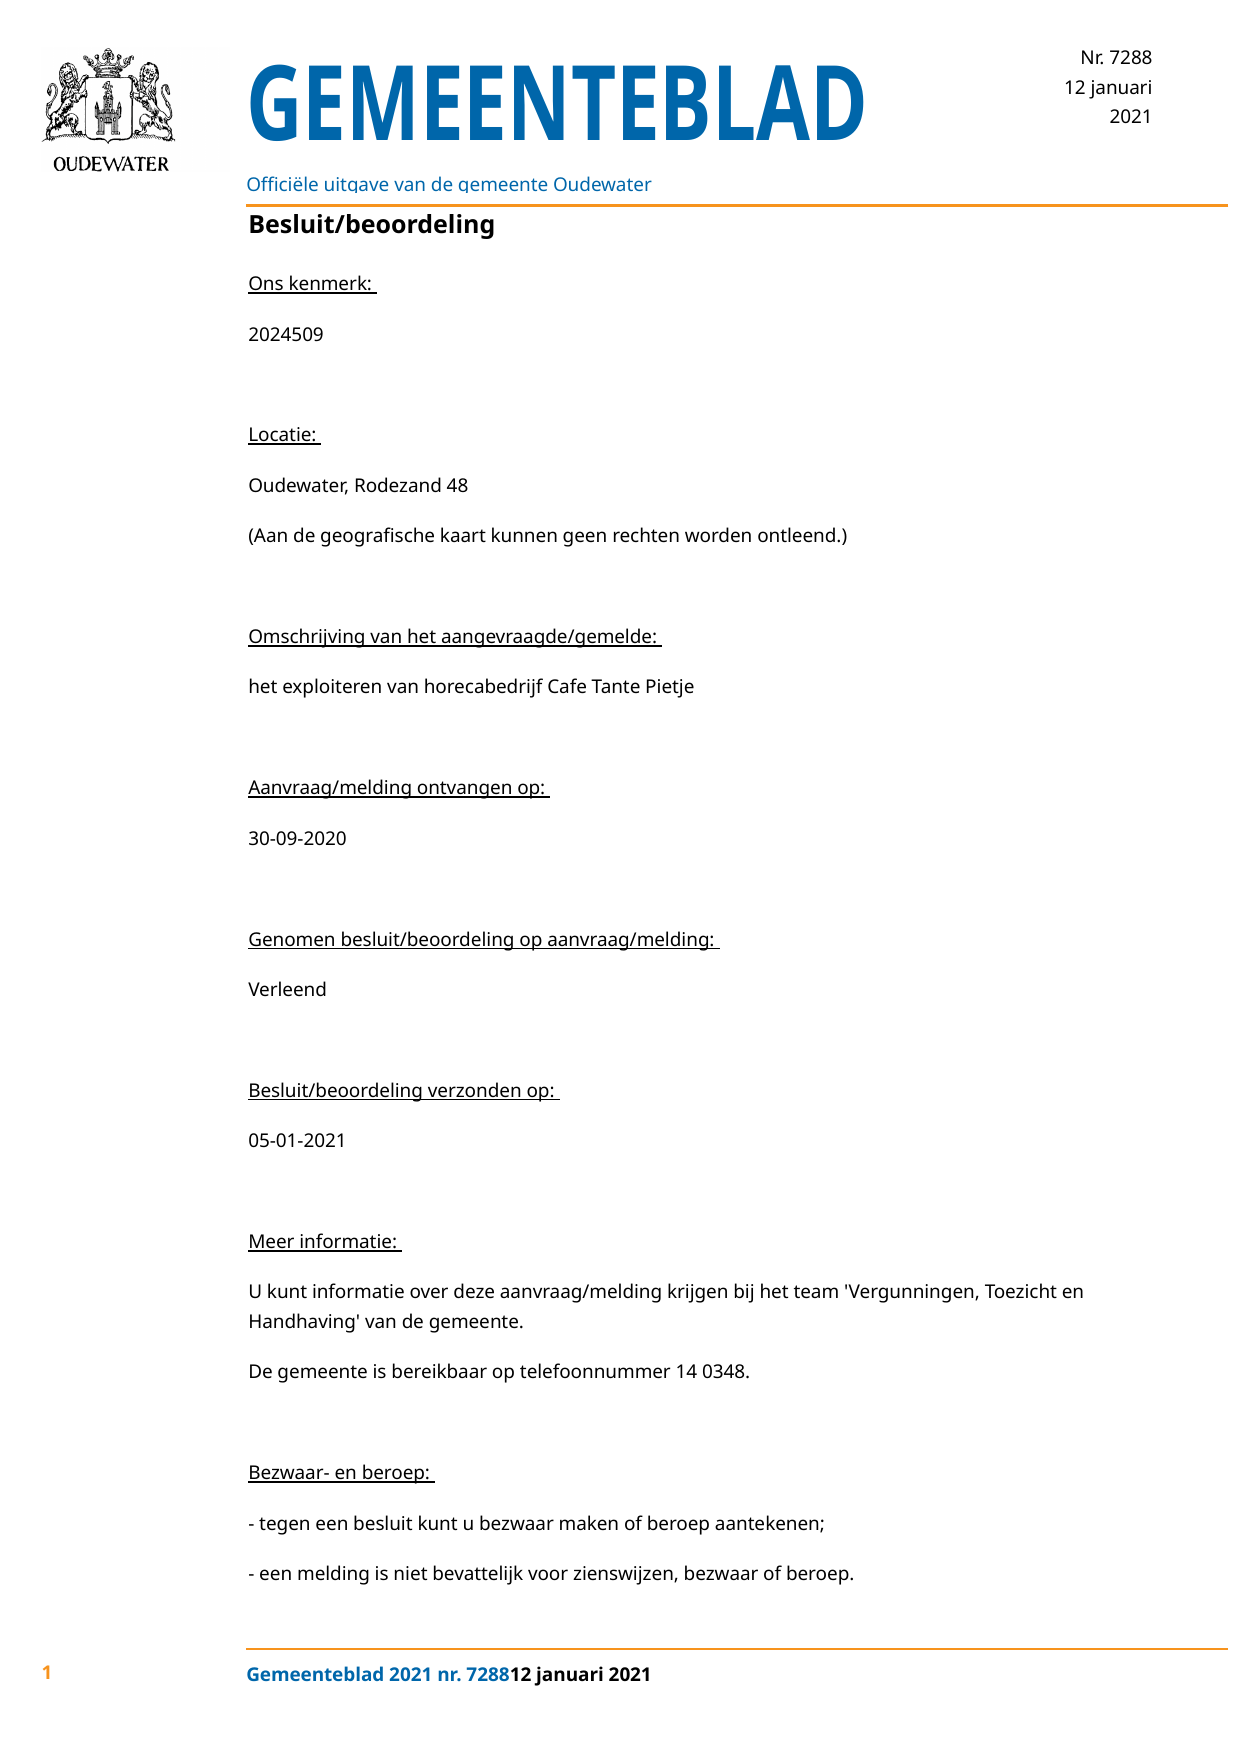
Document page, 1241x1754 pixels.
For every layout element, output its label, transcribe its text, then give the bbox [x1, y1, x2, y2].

text 2024509 [248, 321, 1152, 346]
text Meer informatie: [248, 1228, 1152, 1254]
text 05-01-2021 [248, 1127, 1152, 1153]
text Genomen besluit/beoordeling op aanvraag/melding: [248, 926, 1152, 951]
text Verleend [248, 976, 1152, 1002]
text (Aan de geografische kaart kunnen geen rechten worden ontleend.) [248, 522, 1152, 548]
text - tegen een besluit kunt u bezwaar maken of beroep aantekenen; [248, 1510, 1152, 1536]
text Besluit/beoordeling [248, 207, 1152, 241]
text Ons kenmerk: [248, 270, 1152, 296]
text Locatie: [248, 422, 1152, 447]
text Bezwaar- en beroep: [248, 1459, 1152, 1485]
picture [41, 47, 231, 172]
text 30-09-2020 [248, 825, 1152, 851]
text De gemeente is bereikbaar op telefoonnummer 14 0348. [248, 1359, 1152, 1384]
text U kunt informatie over deze aanvraag/melding krijgen bij het team 'Vergunningen, Toezicht en Handhaving' van de gemeente. [248, 1279, 1152, 1334]
text Aanvraag/melding ontvangen op: [248, 774, 1152, 800]
text - een melding is niet bevattelijk voor zienswijzen, bezwaar of beroep. [248, 1560, 1152, 1586]
text het exploiteren van horecabedrijf Cafe Tante Pietje [248, 674, 1152, 699]
text Omschrijving van het aangevraagde/gemelde: [248, 623, 1152, 649]
text Besluit/beoordeling verzonden op: [248, 1077, 1152, 1103]
text Oudewater, Rodezand 48 [248, 472, 1152, 498]
